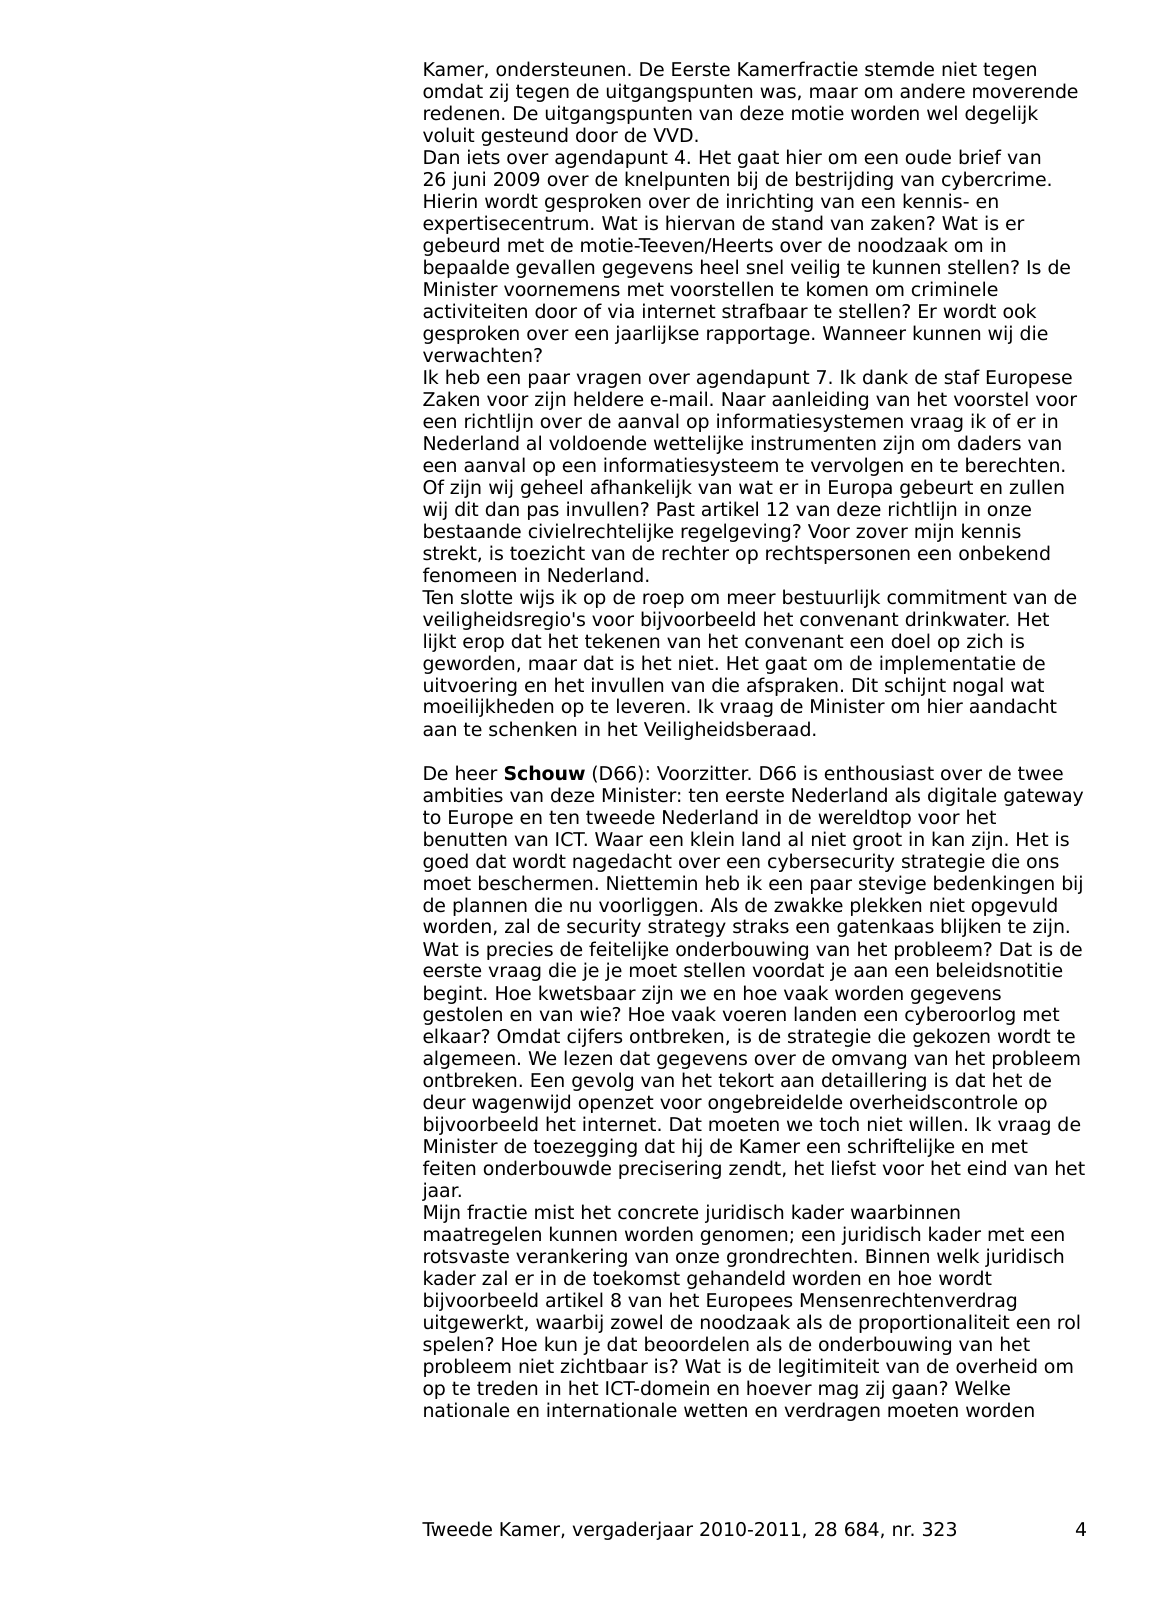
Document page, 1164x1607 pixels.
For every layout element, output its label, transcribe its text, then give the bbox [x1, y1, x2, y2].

text De heer Schouw (D66): Voorzitter. D66 is enthousiast over de twee ambities van deze Minister: ten eerste Nederland als digitale gateway to Europe en ten tweede Nederland in de wereldtop voor het benutten van ICT. Waar een klein land al niet groot in kan zijn. Het is goed dat wordt nagedacht over een cybersecurity strategie die ons moet beschermen. Niettemin heb ik een paar stevige bedenkingen bij de plannen die nu voorliggen. Als de zwakke plekken niet opgevuld worden, zal de security strategy straks een gatenkaas blijken te zijn. [422, 763, 1087, 938]
text Kamer, ondersteunen. De Eerste Kamerfractie stemde niet tegen omdat zij tegen de uitgangspunten was, maar om andere moverende redenen. De uitgangspunten van deze motie worden wel degelijk voluit gesteund door de VVD. [422, 59, 1087, 147]
text Ten slotte wijs ik op de roep om meer bestuurlijk commitment van de veiligheidsregio's voor bijvoorbeeld het convenant drinkwater. Het lijkt erop dat het tekenen van het convenant een doel op zich is geworden, maar dat is het niet. Het gaat om de implementatie de uitvoering en het invullen van die afspraken. Dit schijnt nogal wat moeilijkheden op te leveren. Ik vraag de Minister om hier aandacht aan te schenken in het Veiligheidsberaad. [422, 587, 1087, 740]
text Ik heb een paar vragen over agendapunt 7. Ik dank de staf Europese Zaken voor zijn heldere e-mail. Naar aanleiding van het voorstel voor een richtlijn over de aanval op informatiesystemen vraag ik of er in Nederland al voldoende wettelijke instrumenten zijn om daders van een aanval op een informatiesysteem te vervolgen en te berechten. Of zijn wij geheel afhankelijk van wat er in Europa gebeurt en zullen wij dit dan pas invullen? Past artikel 12 van deze richtlijn in onze bestaande civielrechtelijke regelgeving? Voor zover mijn kennis strekt, is toezicht van de rechter op rechtspersonen een onbekend fenomeen in Nederland. [422, 367, 1087, 587]
text Dan iets over agendapunt 4. Het gaat hier om een oude brief van 26 juni 2009 over de knelpunten bij de bestrijding van cybercrime. Hierin wordt gesproken over de inrichting van een kennis- en expertisecentrum. Wat is hiervan de stand van zaken? Wat is er gebeurd met de motie-Teeven/Heerts over de noodzaak om in bepaalde gevallen gegevens heel snel veilig te kunnen stellen? Is de Minister voornemens met voorstellen te komen om criminele activiteiten door of via internet strafbaar te stellen? Er wordt ook gesproken over een jaarlijkse rapportage. Wanneer kunnen wij die verwachten? [422, 147, 1087, 367]
text Mijn fractie mist het concrete juridisch kader waarbinnen maatregelen kunnen worden genomen; een juridisch kader met een rotsvaste verankering van onze grondrechten. Binnen welk juridisch kader zal er in de toekomst gehandeld worden en hoe wordt bijvoorbeeld artikel 8 van het Europees Mensenrechtenverdrag uitgewerkt, waarbij zowel de noodzaak als de proportionaliteit een rol spelen? Hoe kun je dat beoordelen als de onderbouwing van het probleem niet zichtbaar is? Wat is de legitimiteit van de overheid om op te treden in het ICT-domein en hoever mag zij gaan? Welke nationale en internationale wetten en verdragen moeten worden [422, 1202, 1087, 1422]
text Wat is precies de feitelijke onderbouwing van het probleem? Dat is de eerste vraag die je je moet stellen voordat je aan een beleidsnotitie begint. Hoe kwetsbaar zijn we en hoe vaak worden gegevens gestolen en van wie? Hoe vaak voeren landen een cyberoorlog met elkaar? Omdat cijfers ontbreken, is de strategie die gekozen wordt te algemeen. We lezen dat gegevens over de omvang van het probleem ontbreken. Een gevolg van het tekort aan detaillering is dat het de deur wagenwijd openzet voor ongebreidelde overheidscontrole op bijvoorbeeld het internet. Dat moeten we toch niet willen. Ik vraag de Minister de toezegging dat hij de Kamer een schriftelijke en met feiten onderbouwde precisering zendt, het liefst voor het eind van het jaar. [422, 938, 1087, 1202]
